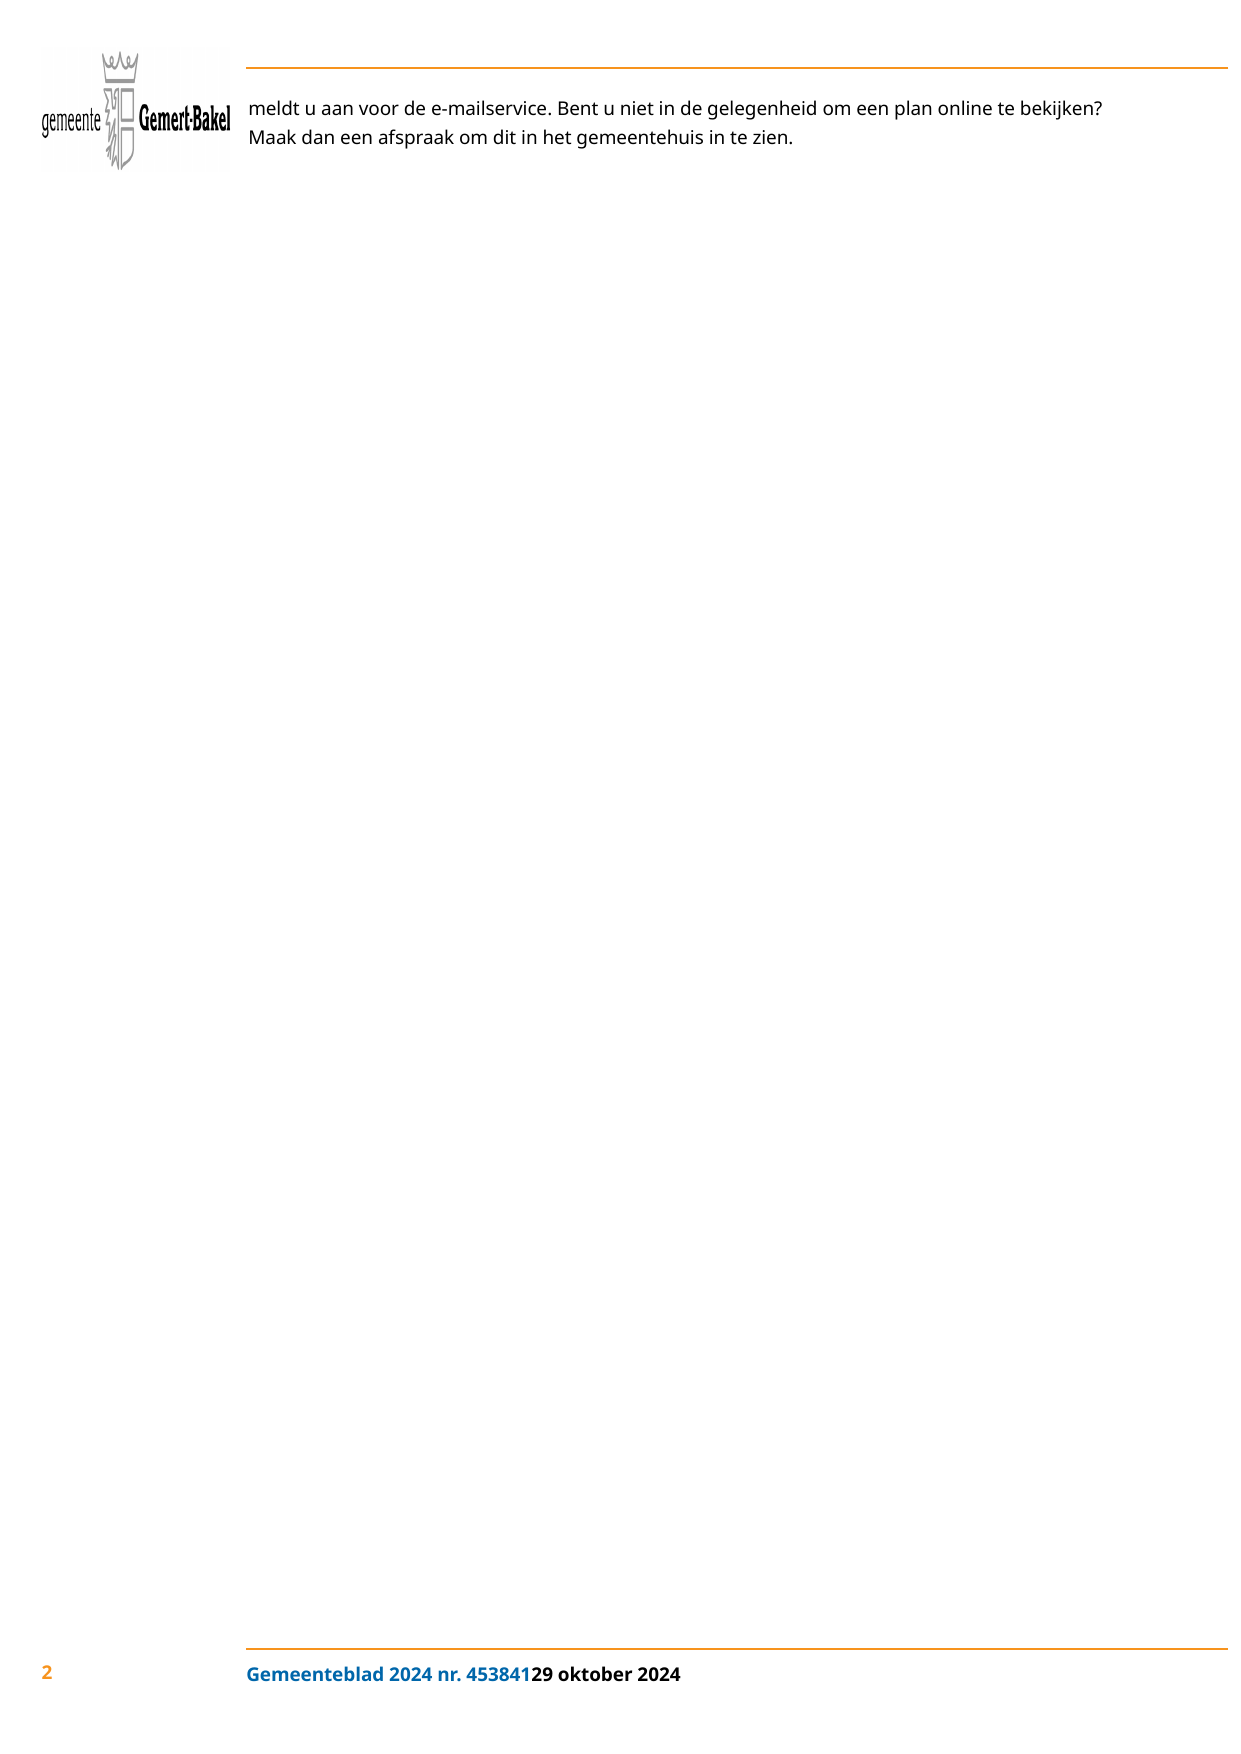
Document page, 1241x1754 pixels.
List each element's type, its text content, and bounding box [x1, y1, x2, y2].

text meldt u aan voor de e-mailservice. Bent u niet in de gelegenheid om een plan online te bekijken? Maak dan een afspraak om dit in het gemeentehuis in te zien. [248, 95, 1152, 150]
picture [41, 47, 231, 172]
